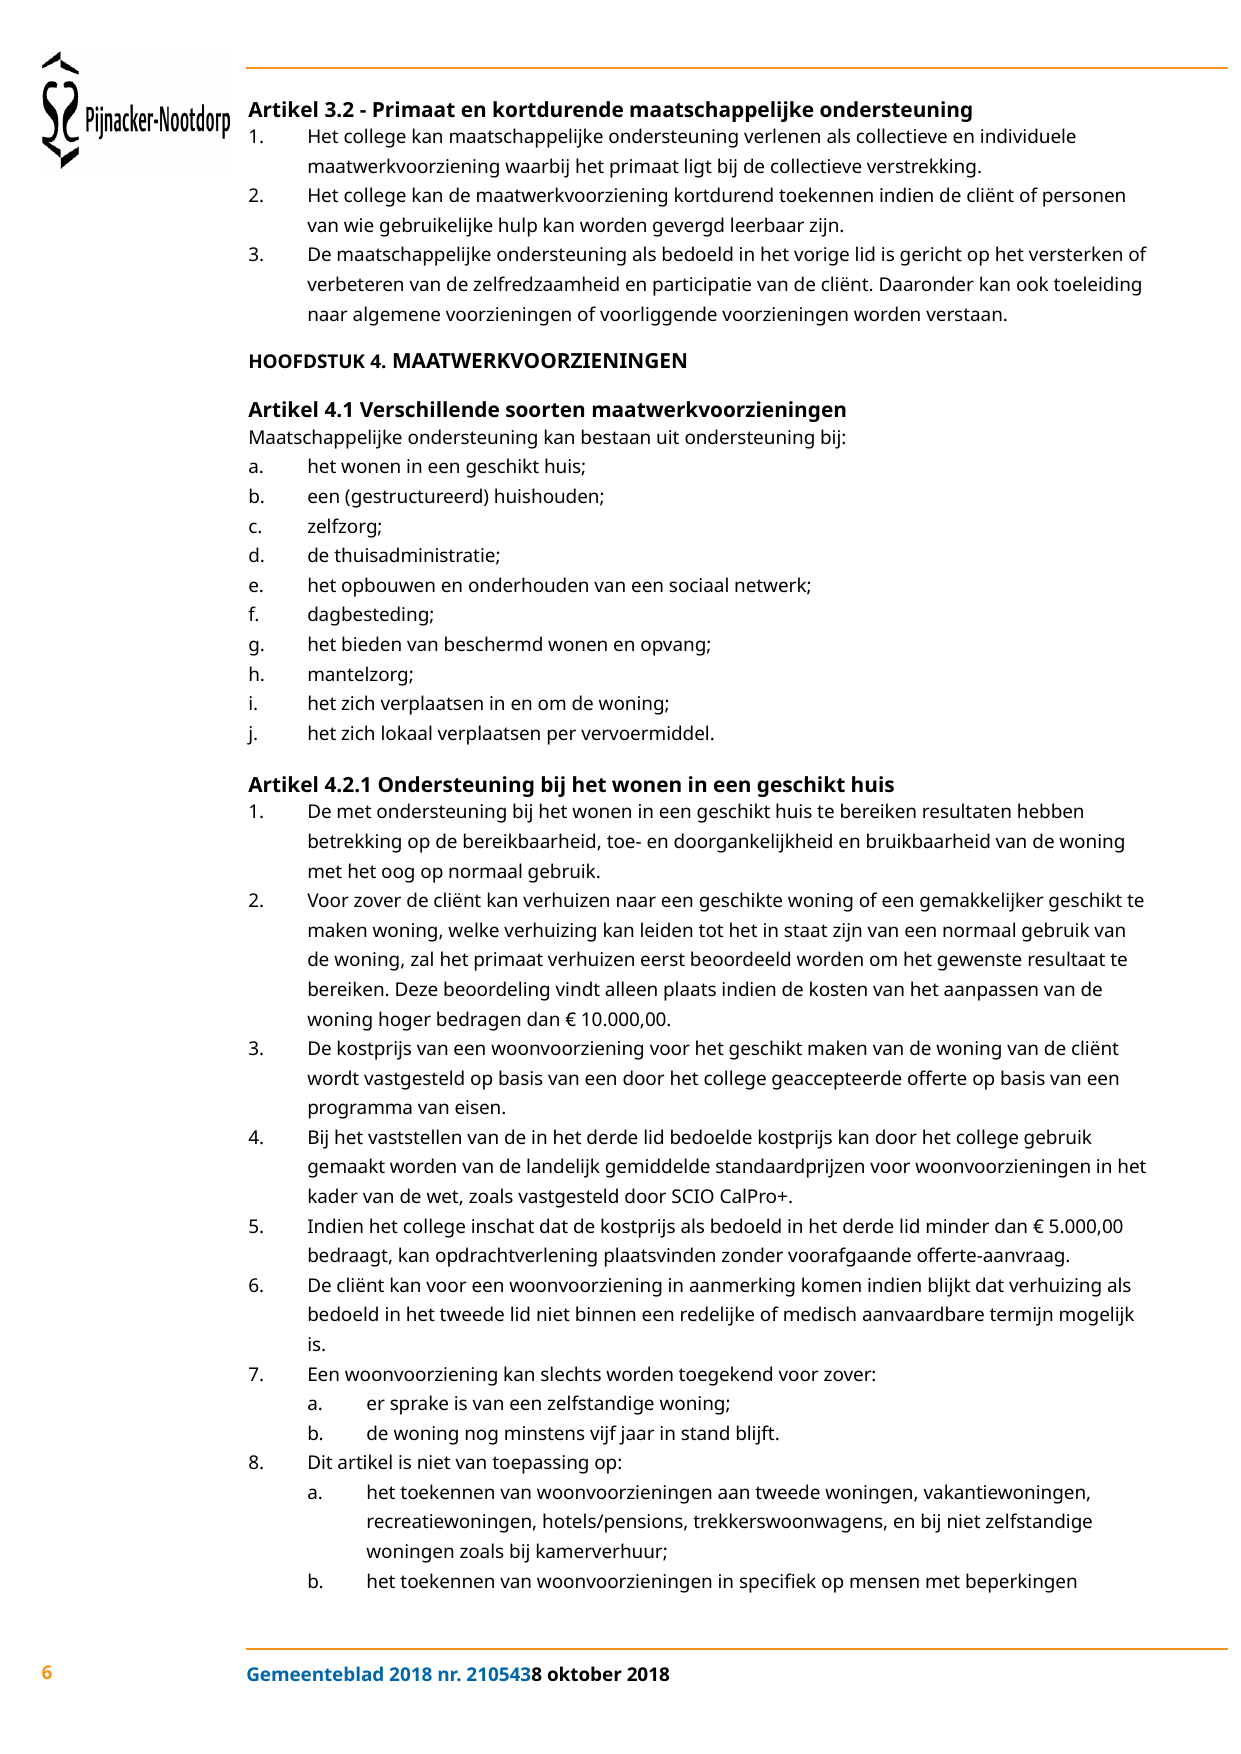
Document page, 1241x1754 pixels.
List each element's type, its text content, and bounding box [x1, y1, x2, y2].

text HOOFDSTUK 4. MAATWERKVOORZIENINGEN [248, 346, 1152, 375]
list een (gestructureerd) huishouden; [248, 483, 1152, 509]
list het zich verplaatsen in en om de woning; [248, 690, 1152, 716]
list De kostprijs van een woonvoorziening voor het geschikt maken van de woning van de cliënt wordt vastgesteld op basis van een door het college geaccepteerde offerte op basis van een programma van eisen. [248, 1035, 1152, 1120]
picture [41, 47, 231, 172]
text Artikel 3.2 - Primaat en kortdurende maatschappelijke ondersteuning [248, 95, 1152, 123]
list Een woonvoorziening kan slechts worden toegekend voor zover: [248, 1361, 1152, 1387]
list Bij het vaststellen van de in het derde lid bedoelde kostprijs kan door het college gebruik gemaakt worden van de landelijk gemiddelde standaardprijzen voor woonvoorzieningen in het kader van de wet, zoals vastgesteld door SCIO CalPro+. [248, 1124, 1152, 1209]
text Artikel 4.2.1 Ondersteuning bij het wonen in een geschikt huis [248, 770, 1152, 799]
list Indien het college inschat dat de kostprijs als bedoeld in het derde lid minder dan € 5.000,00 bedraagt, kan opdrachtverlening plaatsvinden zonder voorafgaande offerte-aanvraag. [248, 1213, 1152, 1268]
list zelfzorg; [248, 513, 1152, 538]
list de woning nog minstens vijf jaar in stand blijft. [307, 1420, 1152, 1446]
list het zich lokaal verplaatsen per vervoermiddel. [248, 720, 1152, 746]
list De maatschappelijke ondersteuning als bedoeld in het vorige lid is gericht op het versterken of verbeteren van de zelfredzaamheid en participatie van de cliënt. Daaronder kan ook toeleiding naar algemene voorzieningen of voorliggende voorzieningen worden verstaan. [248, 242, 1152, 326]
list het wonen in een geschikt huis; [248, 454, 1152, 479]
list Het college kan de maatwerkvoorziening kortdurend toekennen indien de cliënt of personen van wie gebruikelijke hulp kan worden gevergd leerbaar zijn. [248, 182, 1152, 238]
list het toekennen van woonvoorzieningen in specifiek op mensen met beperkingen [307, 1568, 1152, 1594]
list Voor zover de cliënt kan verhuizen naar een geschikte woning of een gemakkelijker geschikt te maken woning, welke verhuizing kan leiden tot het in staat zijn van een normaal gebruik van de woning, zal het primaat verhuizen eerst beoordeeld worden om het gewenste resultaat te bereiken. Deze beoordeling vindt alleen plaats indien de kosten van het aanpassen van de woning hoger bedragen dan € 10.000,00. [248, 887, 1152, 1032]
list dagbesteding; [248, 602, 1152, 627]
text Maatschappelijke ondersteuning kan bestaan uit ondersteuning bij: [248, 424, 1152, 450]
list er sprake is van een zelfstandige woning; [307, 1390, 1152, 1416]
list het toekennen van woonvoorzieningen aan tweede woningen, vakantiewoningen, recreatiewoningen, hotels/pensions, trekkerswoonwagens, en bij niet zelfstandige woningen zoals bij kamerverhuur; [307, 1479, 1152, 1564]
list Dit artikel is niet van toepassing op: [248, 1449, 1152, 1475]
list De cliënt kan voor een woonvoorziening in aanmerking komen indien blijkt dat verhuizing als bedoeld in het tweede lid niet binnen een redelijke of medisch aanvaardbare termijn mogelijk is. [248, 1272, 1152, 1357]
list het opbouwen en onderhouden van een sociaal netwerk; [248, 572, 1152, 598]
list het bieden van beschermd wonen en opvang; [248, 631, 1152, 657]
list de thuisadministratie; [248, 542, 1152, 568]
list De met ondersteuning bij het wonen in een geschikt huis te bereiken resultaten hebben betrekking op de bereikbaarheid, toe- en doorgankelijkheid en bruikbaarheid van de woning met het oog op normaal gebruik. [248, 799, 1152, 884]
text Artikel 4.1 Verschillende soorten maatwerkvoorzieningen [248, 396, 1152, 424]
list Het college kan maatschappelijke ondersteuning verlenen als collectieve en individuele maatwerkvoorziening waarbij het primaat ligt bij de collectieve verstrekking. [248, 123, 1152, 178]
list mantelzorg; [248, 661, 1152, 686]
